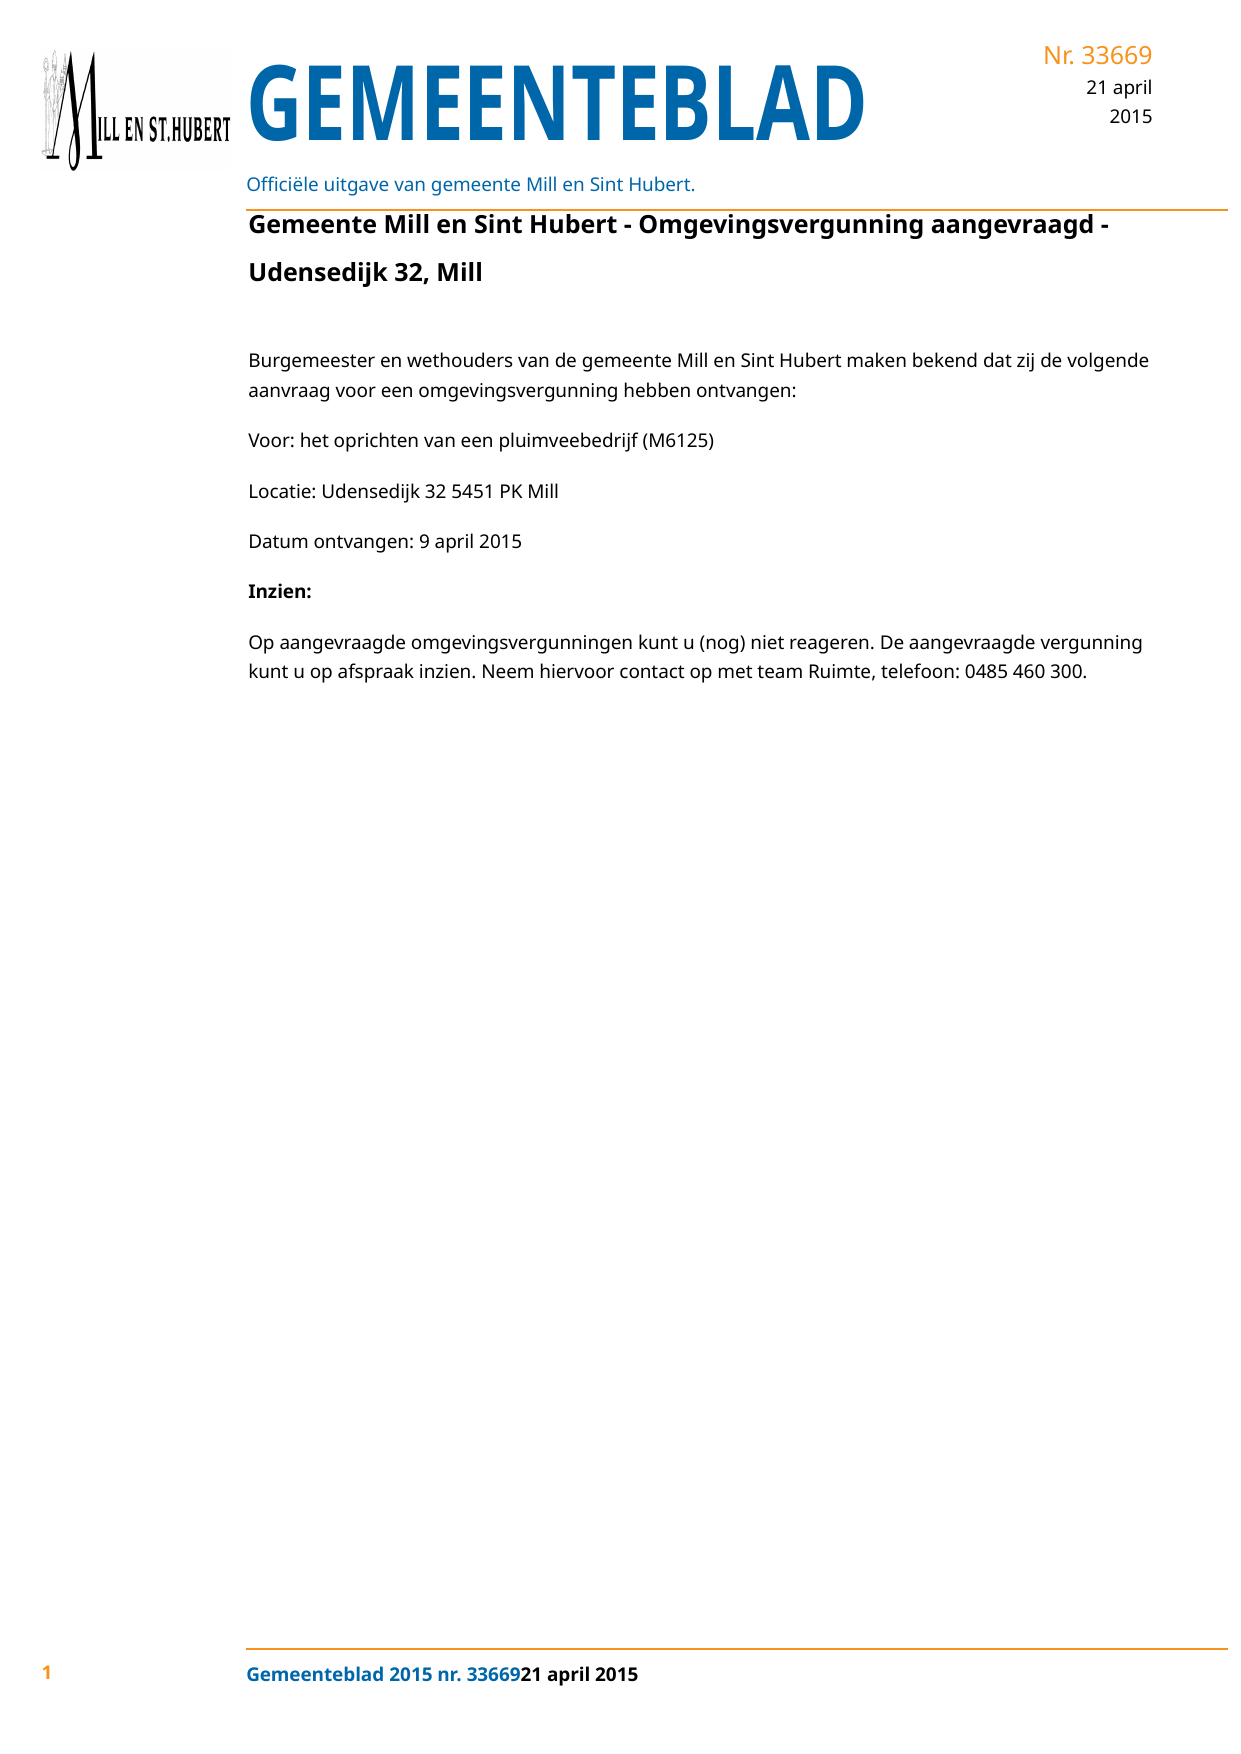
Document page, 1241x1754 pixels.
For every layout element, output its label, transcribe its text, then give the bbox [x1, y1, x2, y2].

text Gemeente Mill en Sint Hubert - Omgevingsvergunning aangevraagd - Udensedijk 32, Mill [248, 211, 1152, 288]
text Datum ontvangen: 9 april 2015 [248, 528, 1152, 554]
picture [41, 47, 231, 172]
text Locatie: Udensedijk 32 5451 PK Mill [248, 478, 1152, 504]
text Inzien: [248, 579, 1152, 604]
text Burgemeester en wethouders van de gemeente Mill en Sint Hubert maken bekend dat zij de volgende aanvraag voor een omgevingsvergunning hebben ontvangen: [248, 347, 1152, 403]
text Voor: het oprichten van een pluimveebedrijf (M6125) [248, 427, 1152, 453]
text Op aangevraagde omgevingsvergunningen kunt u (nog) niet reageren. De aangevraagde vergunning kunt u op afspraak inzien. Neem hiervoor contact op met team Ruimte, telefoon: 0485 460 300. [248, 629, 1152, 684]
